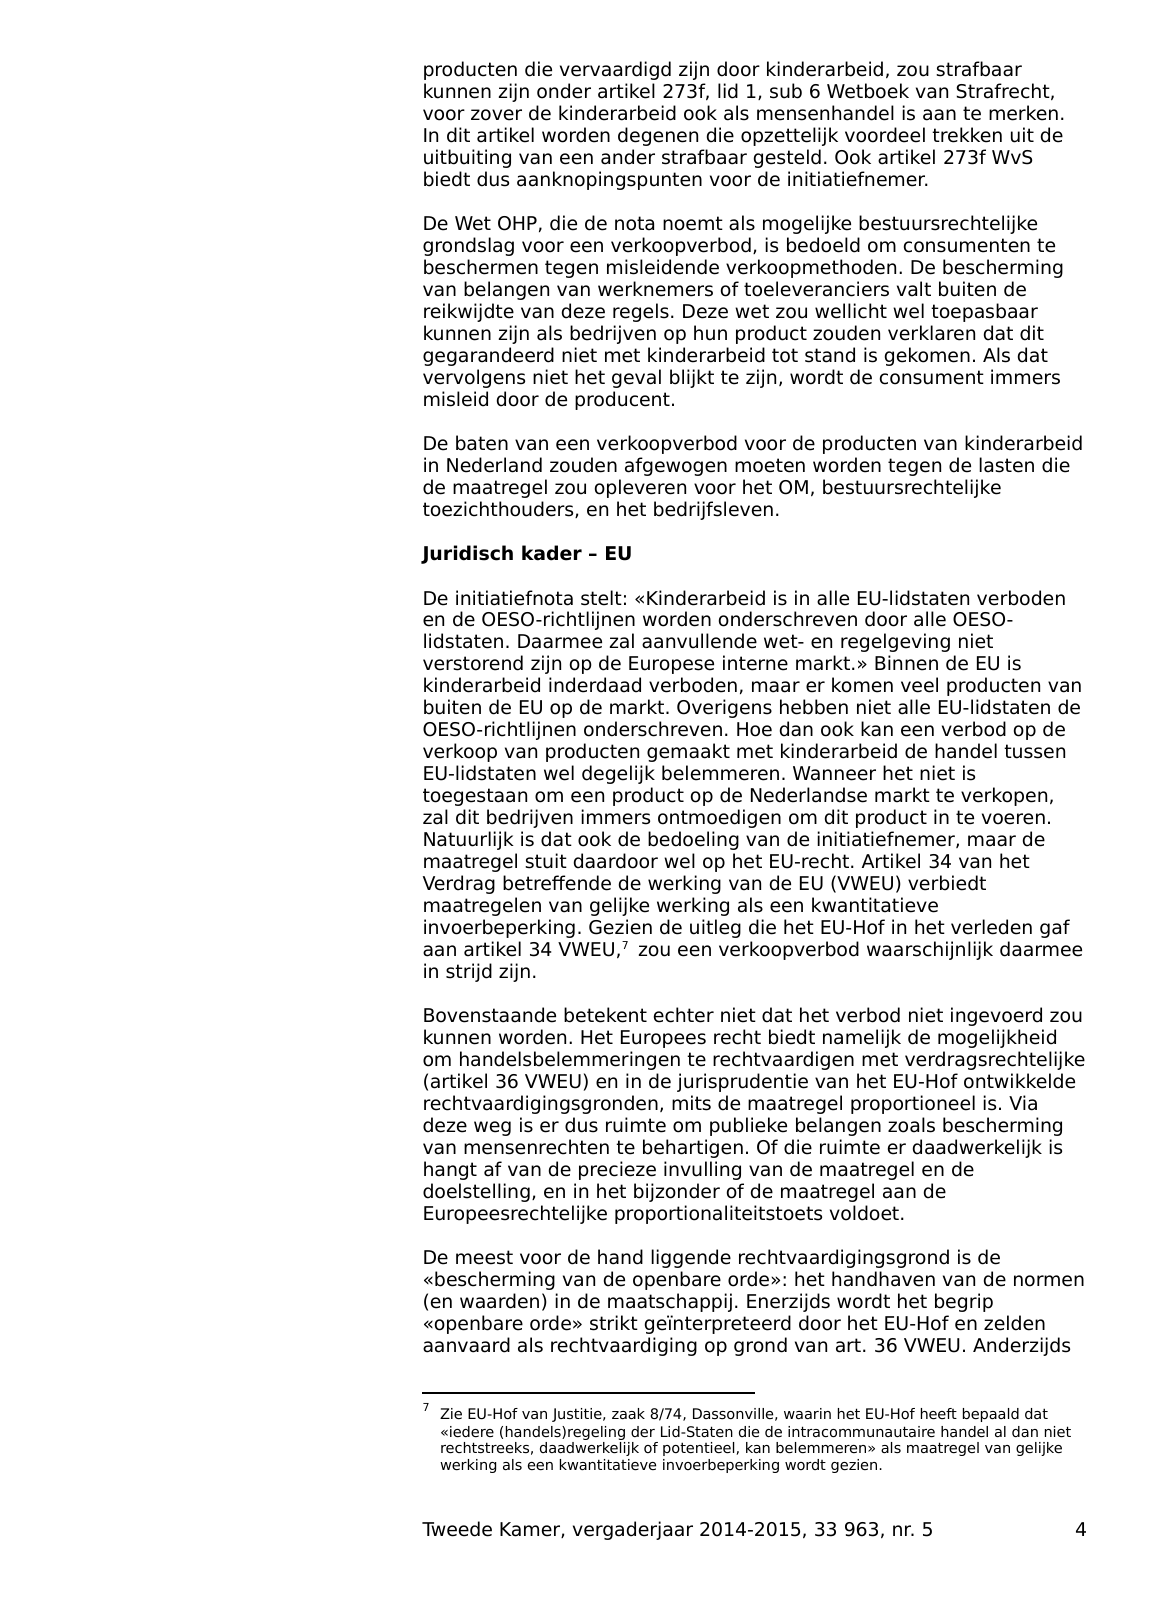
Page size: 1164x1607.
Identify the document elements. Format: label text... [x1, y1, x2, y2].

text De baten van een verkoopverbod voor de producten van kinderarbeid in Nederland zouden afgewogen moeten worden tegen de lasten die de maatregel zou opleveren voor het OM, bestuursrechtelijke toezichthouders, en het bedrijfsleven. [422, 433, 1087, 521]
text Bovenstaande betekent echter niet dat het verbod niet ingevoerd zou kunnen worden. Het Europees recht biedt namelijk de mogelijkheid om handelsbelemmeringen te rechtvaardigen met verdragsrechtelijke (artikel 36 VWEU) en in de jurisprudentie van het EU-Hof ontwikkelde rechtvaardigingsgronden, mits de maatregel proportioneel is. Via deze weg is er dus ruimte om publieke belangen zoals bescherming van mensenrechten te behartigen. Of die ruimte er daadwerkelijk is hangt af van de precieze invulling van de maatregel en de doelstelling, en in het bijzonder of de maatregel aan de Europeesrechtelijke proportionaliteitstoets voldoet. [422, 1005, 1087, 1225]
text producten die vervaardigd zijn door kinderarbeid, zou strafbaar kunnen zijn onder artikel 273f, lid 1, sub 6 Wetboek van Strafrecht, voor zover de kinderarbeid ook als mensenhandel is aan te merken. In dit artikel worden degenen die opzettelijk voordeel trekken uit de uitbuiting van een ander strafbaar gesteld. Ook artikel 273f WvS biedt dus aanknopingspunten voor de initiatiefnemer. [422, 59, 1087, 191]
text De meest voor de hand liggende rechtvaardigingsgrond is de «bescherming van de openbare orde»: het handhaven van de normen (en waarden) in de maatschappij. Enerzijds wordt het begrip «openbare orde» strikt geïnterpreteerd door het EU-Hof en zelden aanvaard als rechtvaardiging op grond van art. 36 VWEU. Anderzijds [422, 1247, 1087, 1357]
text Zie EU-Hof van Justitie, zaak 8/74, Dassonville, waarin het EU-Hof heeft bepaald dat «iedere (handels)regeling der Lid-Staten die de intracommunautaire handel al dan niet rechtstreeks, daadwerkelijk of potentieel, kan belemmeren» als maatregel van gelijke werking als een kwantitatieve invoerbeperking wordt gezien. [422, 1402, 1087, 1474]
text De Wet OHP, die de nota noemt als mogelijke bestuursrechtelijke grondslag voor een verkoopverbod, is bedoeld om consumenten te beschermen tegen misleidende verkoopmethoden. De bescherming van belangen van werknemers of toeleveranciers valt buiten de reikwijdte van deze regels. Deze wet zou wellicht wel toepasbaar kunnen zijn als bedrijven op hun product zouden verklaren dat dit gegarandeerd niet met kinderarbeid tot stand is gekomen. Als dat vervolgens niet het geval blijkt te zijn, wordt de consument immers misleid door de producent. [422, 213, 1087, 411]
text De initiatiefnota stelt: «Kinderarbeid is in alle EU-lidstaten verboden en de OESO-richtlijnen worden onderschreven door alle OESO-lidstaten. Daarmee zal aanvullende wet- en regelgeving niet verstorend zijn op de Europese interne markt.» Binnen de EU is kinderarbeid inderdaad verboden, maar er komen veel producten van buiten de EU op de markt. Overigens hebben niet alle EU-lidstaten de OESO-richtlijnen onderschreven. Hoe dan ook kan een verbod op de verkoop van producten gemaakt met kinderarbeid de handel tussen EU-lidstaten wel degelijk belemmeren. Wanneer het niet is toegestaan om een product op de Nederlandse markt te verkopen, zal dit bedrijven immers ontmoedigen om dit product in te voeren. Natuurlijk is dat ook de bedoeling van de initiatiefnemer, maar de maatregel stuit daardoor wel op het EU-recht. Artikel 34 van het Verdrag betreffende de werking van de EU (VWEU) verbiedt maatregelen van gelijke werking als een kwantitatieve invoerbeperking. Gezien de uitleg die het EU-Hof in het verleden gaf aan artikel 34 VWEU, zou een verkoopverbod waarschijnlijk daarmee in strijd zijn. [422, 587, 1087, 983]
subtitle Juridisch kader – EU [422, 543, 1087, 565]
